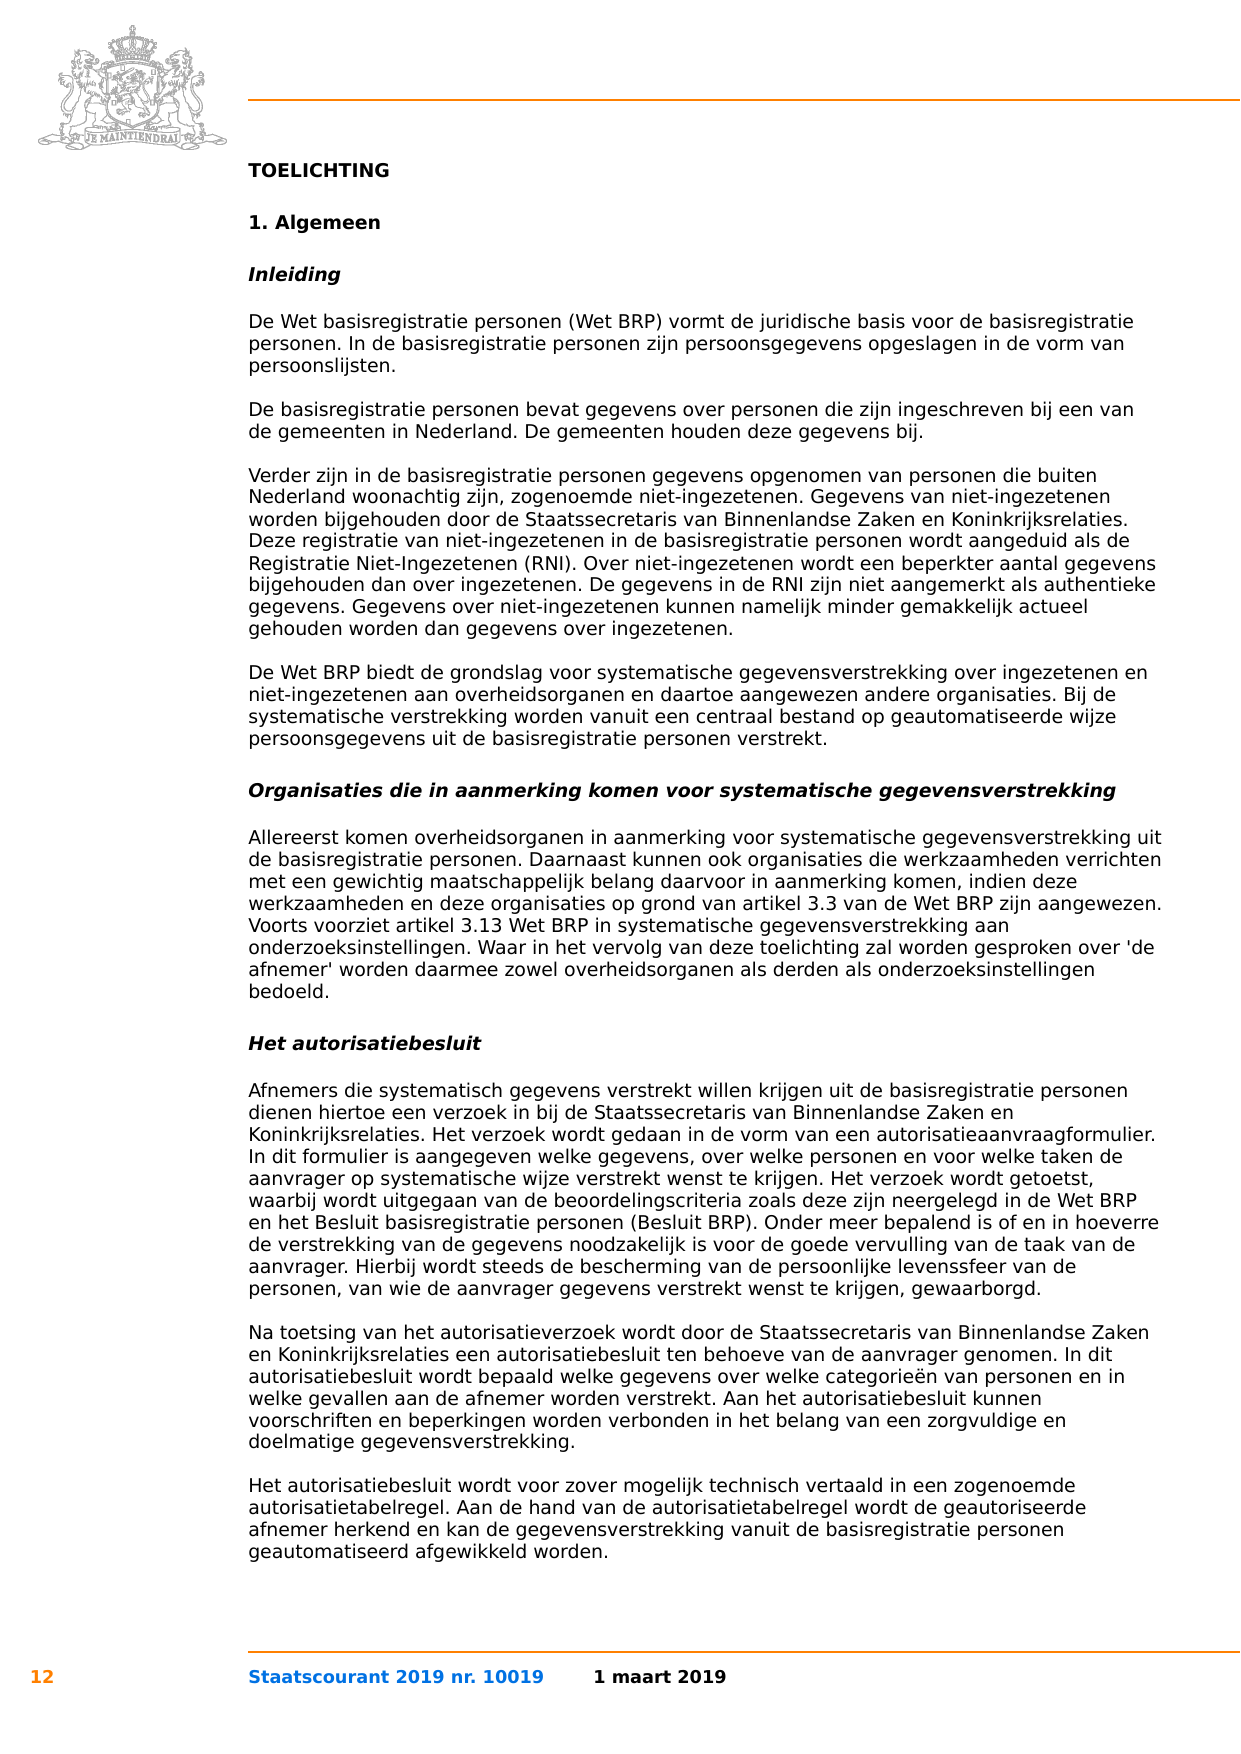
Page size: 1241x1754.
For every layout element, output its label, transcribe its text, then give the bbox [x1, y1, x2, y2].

text Afnemers die systematisch gegevens verstrekt willen krijgen uit de basisregistratie personen dienen hiertoe een verzoek in bij de Staatssecretaris van Binnenlandse Zaken en Koninkrijksrelaties. Het verzoek wordt gedaan in de vorm van een autorisatieaanvraagformulier. In dit formulier is aangegeven welke gegevens, over welke personen en voor welke taken de aanvrager op systematische wijze verstrekt wenst te krijgen. Het verzoek wordt getoetst, waarbij wordt uitgegaan van de beoordelingscriteria zoals deze zijn neergelegd in de Wet BRP en het Besluit basisregistratie personen (Besluit BRP). Onder meer bepalend is of en in hoeverre de verstrekking van de gegevens noodzakelijk is voor de goede vervulling van de taak van de aanvrager. Hierbij wordt steeds de bescherming van de persoonlijke levenssfeer van de personen, van wie de aanvrager gegevens verstrekt wenst te krijgen, gewaarborgd. [248, 1080, 1163, 1300]
text Verder zijn in de basisregistratie personen gegevens opgenomen van personen die buiten Nederland woonachtig zijn, zogenoemde niet-ingezetenen. Gegevens van niet-ingezetenen worden bijgehouden door de Staatssecretaris van Binnenlandse Zaken en Koninkrijksrelaties. Deze registratie van niet-ingezetenen in de basisregistratie personen wordt aangeduid als de Registratie Niet-Ingezetenen (RNI). Over niet-ingezetenen wordt een beperkter aantal gegevens bijgehouden dan over ingezetenen. De gegevens in de RNI zijn niet aangemerkt als authentieke gegevens. Gegevens over niet-ingezetenen kunnen namelijk minder gemakkelijk actueel gehouden worden dan gegevens over ingezetenen. [248, 464, 1163, 640]
text Het autorisatiebesluit wordt voor zover mogelijk technisch vertaald in een zogenoemde autorisatietabelregel. Aan de hand van de autorisatietabelregel wordt de geautoriseerde afnemer herkend en kan de gegevensverstrekking vanuit de basisregistratie personen geautomatiseerd afgewikkeld worden. [248, 1475, 1163, 1563]
subtitle Het autorisatiebesluit [248, 1033, 1163, 1055]
text De basisregistratie personen bevat gegevens over personen die zijn ingeschreven bij een van de gemeenten in Nederland. De gemeenten houden deze gegevens bij. [248, 399, 1163, 443]
text Allereerst komen overheidsorganen in aanmerking voor systematische gegevensverstrekking uit de basisregistratie personen. Daarnaast kunnen ook organisaties die werkzaamheden verrichten met een gewichtig maatschappelijk belang daarvoor in aanmerking komen, indien deze werkzaamheden en deze organisaties op grond van artikel 3.3 van de Wet BRP zijn aangewezen. Voorts voorziet artikel 3.13 Wet BRP in systematische gegevensverstrekking aan onderzoeksinstellingen. Waar in het vervolg van deze toelichting zal worden gesproken over 'de afnemer' worden daarmee zowel overheidsorganen als derden als onderzoeksinstellingen bedoeld. [248, 827, 1163, 1003]
text De Wet basisregistratie personen (Wet BRP) vormt de juridische basis voor de basisregistratie personen. In de basisregistratie personen zijn persoonsgegevens opgeslagen in de vorm van persoonslijsten. [248, 311, 1163, 377]
subtitle Inleiding [248, 264, 1163, 286]
subtitle Organisaties die in aanmerking komen voor systematische gegevensverstrekking [248, 780, 1163, 802]
picture [38, 25, 227, 150]
text De Wet BRP biedt de grondslag voor systematische gegevensverstrekking over ingezetenen en niet-ingezetenen aan overheidsorganen en daartoe aangewezen andere organisaties. Bij de systematische verstrekking worden vanuit een centraal bestand op geautomatiseerde wijze persoonsgegevens uit de basisregistratie personen verstrekt. [248, 662, 1163, 750]
subtitle TOELICHTING [248, 160, 1163, 182]
subtitle 1. Algemeen [248, 212, 1163, 234]
text Na toetsing van het autorisatieverzoek wordt door de Staatssecretaris van Binnenlandse Zaken en Koninkrijksrelaties een autorisatiebesluit ten behoeve van de aanvrager genomen. In dit autorisatiebesluit wordt bepaald welke gegevens over welke categorieën van personen en in welke gevallen aan de afnemer worden verstrekt. Aan het autorisatiebesluit kunnen voorschriften en beperkingen worden verbonden in het belang van een zorgvuldige en doelmatige gegevensverstrekking. [248, 1322, 1163, 1453]
